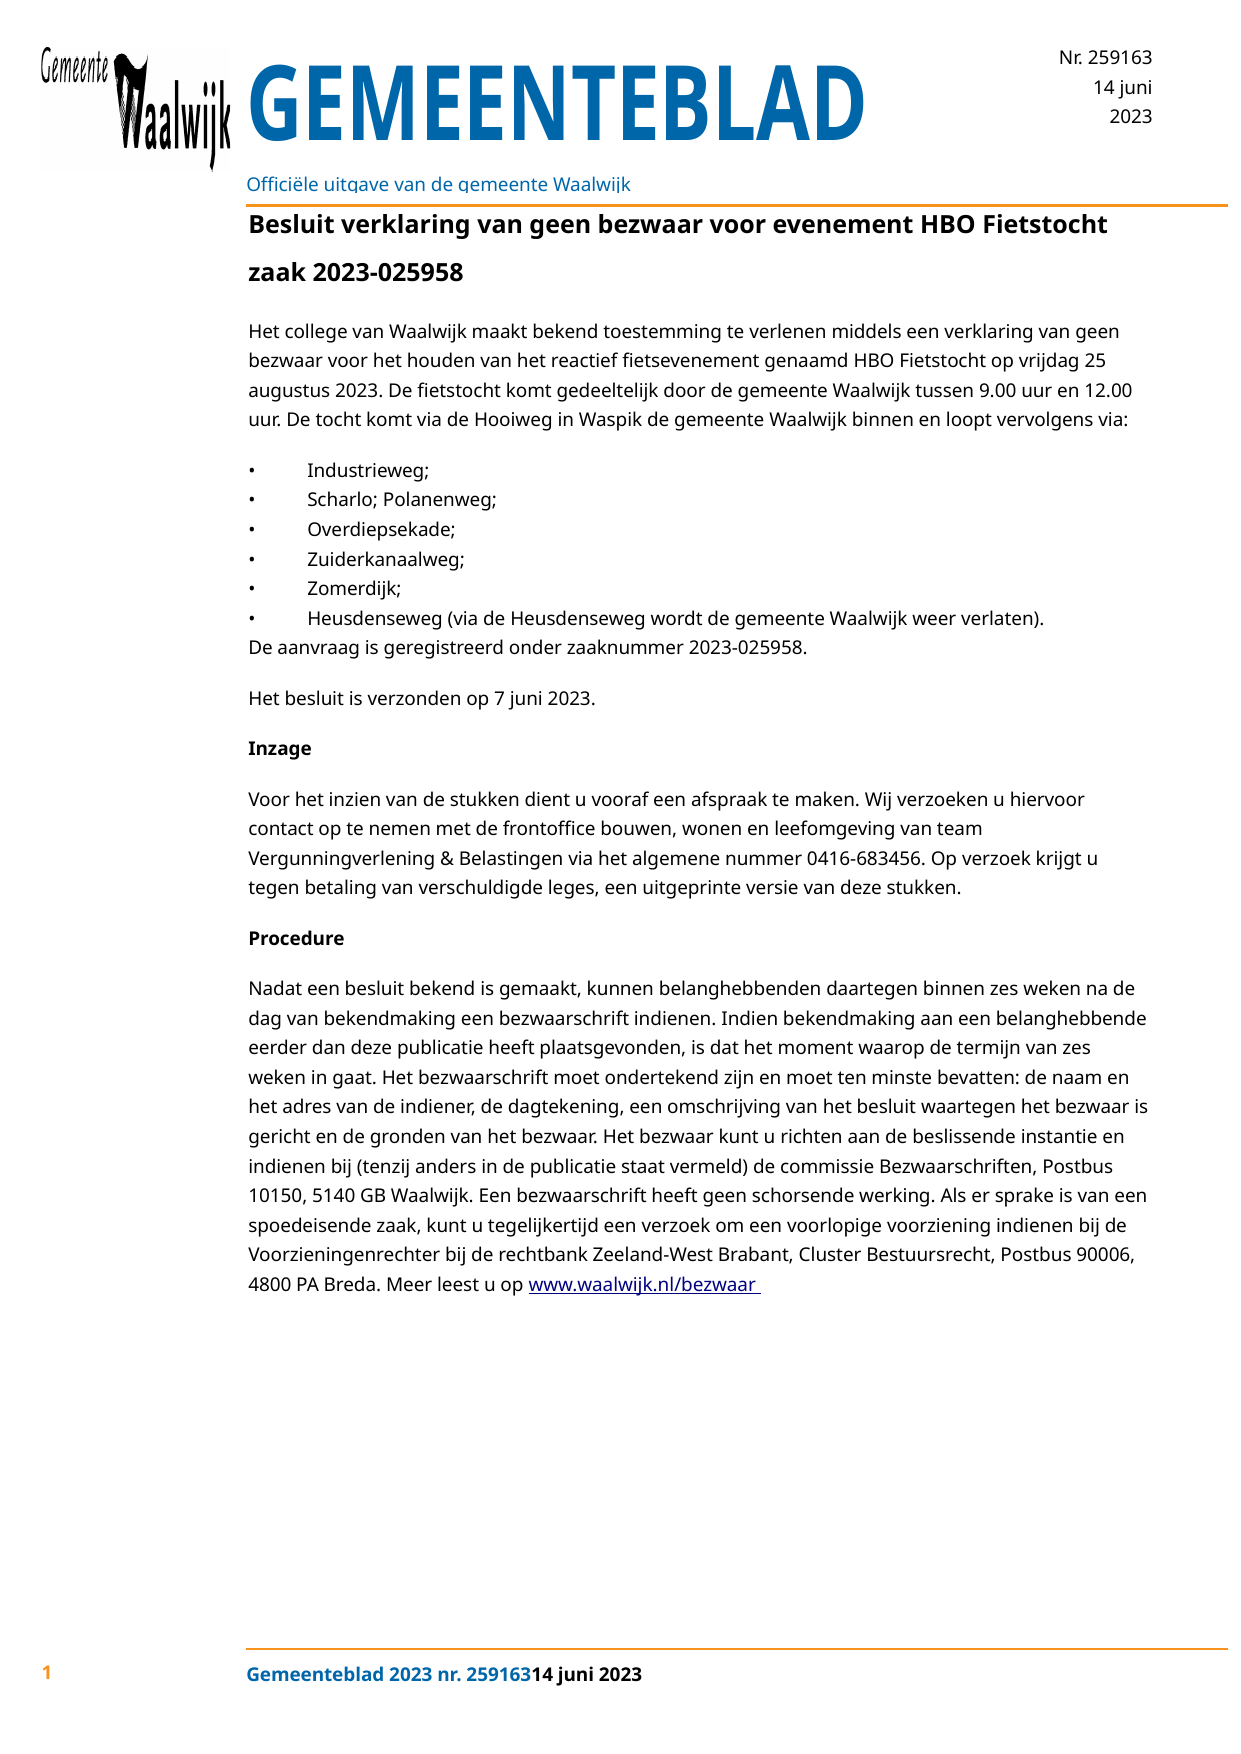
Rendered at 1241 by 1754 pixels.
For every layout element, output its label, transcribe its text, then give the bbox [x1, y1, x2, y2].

list Zomerdijk; [248, 575, 1152, 601]
text Nadat een besluit bekend is gemaakt, kunnen belanghebbenden daartegen binnen zes weken na de dag van bekendmaking een bezwaarschrift indienen. Indien bekendmaking aan een belanghebbende eerder dan deze publicatie heeft plaatsgevonden, is dat het moment waarop de termijn van zes weken in gaat. Het bezwaarschrift moet ondertekend zijn en moet ten minste bevatten: de naam en het adres van de indiener, de dagtekening, een omschrijving van het besluit waartegen het bezwaar is gericht en de gronden van het bezwaar. Het bezwaar kunt u richten aan de beslissende instantie en indienen bij (tenzij anders in de publicatie staat vermeld) de commissie Bezwaarschriften, Postbus 10150, 5140 GB Waalwijk. Een bezwaarschrift heeft geen schorsende werking. Als er sprake is van een spoedeisende zaak, kunt u tegelijkertijd een verzoek om een voorlopige voorziening indienen bij de Voorzieningenrechter bij de rechtbank Zeeland-West Brabant, Cluster Bestuursrecht, Postbus 90006, 4800 PA Breda. Meer leest u op www.waalwijk.nl/bezwaar [248, 975, 1152, 1297]
text Besluit verklaring van geen bezwaar voor evenement HBO Fietstocht zaak 2023-025958 [248, 207, 1152, 288]
text Het college van Waalwijk maakt bekend toestemming te verlenen middels een verklaring van geen bezwaar voor het houden van het reactief fietsevenement genaamd HBO Fietstocht op vrijdag 25 augustus 2023. De fietstocht komt gedeeltelijk door de gemeente Waalwijk tussen 9.00 uur en 12.00 uur. De tocht komt via de Hooiweg in Waspik de gemeente Waalwijk binnen en loopt vervolgens via: [248, 318, 1152, 432]
list Heusdenseweg (via de Heusdenseweg wordt de gemeente Waalwijk weer verlaten). [248, 605, 1152, 631]
text De aanvraag is geregistreerd onder zaaknummer 2023-025958. [248, 634, 1152, 660]
picture [41, 47, 231, 172]
text Voor het inzien van de stukken dient u vooraf een afspraak te maken. Wij verzoeken u hiervoor contact op te nemen met de frontoffice bouwen, wonen en leefomgeving van team Vergunningverlening & Belastingen via het algemene nummer 0416-683456. Op verzoek krijgt u tegen betaling van verschuldigde leges, een uitgeprinte versie van deze stukken. [248, 786, 1152, 900]
list Industrieweg; [248, 457, 1152, 483]
list Scharlo; Polanenweg; [248, 487, 1152, 512]
list Overdiepsekade; [248, 516, 1152, 542]
text Inzage [248, 735, 1152, 761]
text Procedure [248, 925, 1152, 951]
list Zuiderkanaalweg; [248, 546, 1152, 572]
text Het besluit is verzonden op 7 juni 2023. [248, 685, 1152, 711]
